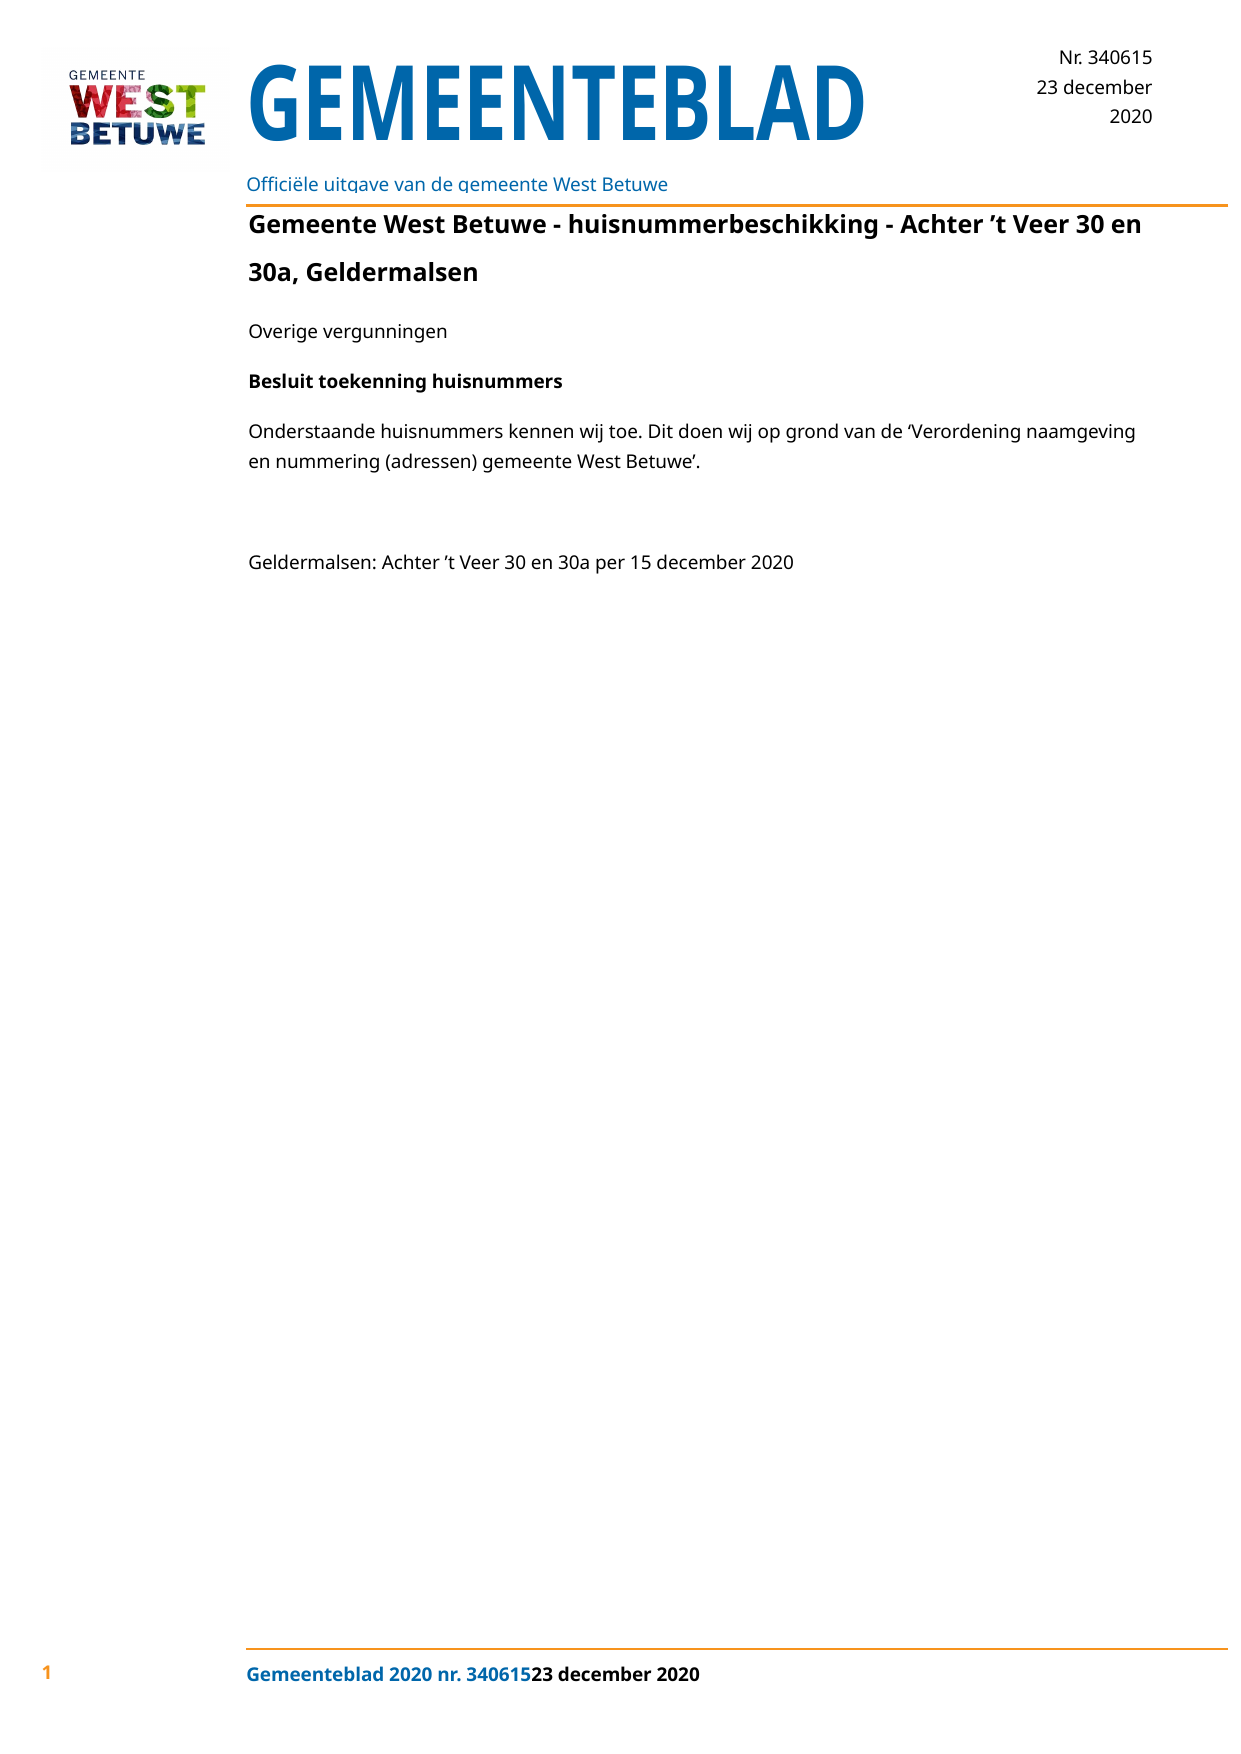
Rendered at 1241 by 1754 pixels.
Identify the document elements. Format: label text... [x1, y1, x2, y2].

text Onderstaande huisnummers kennen wij toe. Dit doen wij op grond van de ‘Verordening naamgeving en nummering (adressen) gemeente West Betuwe’. [248, 419, 1152, 474]
text Geldermalsen: Achter ’t Veer 30 en 30a per 15 december 2020 [248, 549, 1152, 575]
text Gemeente West Betuwe - huisnummerbeschikking - Achter ’t Veer 30 en 30a, Geldermalsen [248, 207, 1152, 288]
text Overige vergunningen [248, 318, 1152, 344]
picture [41, 47, 231, 172]
text Besluit toekenning huisnummers [248, 368, 1152, 394]
